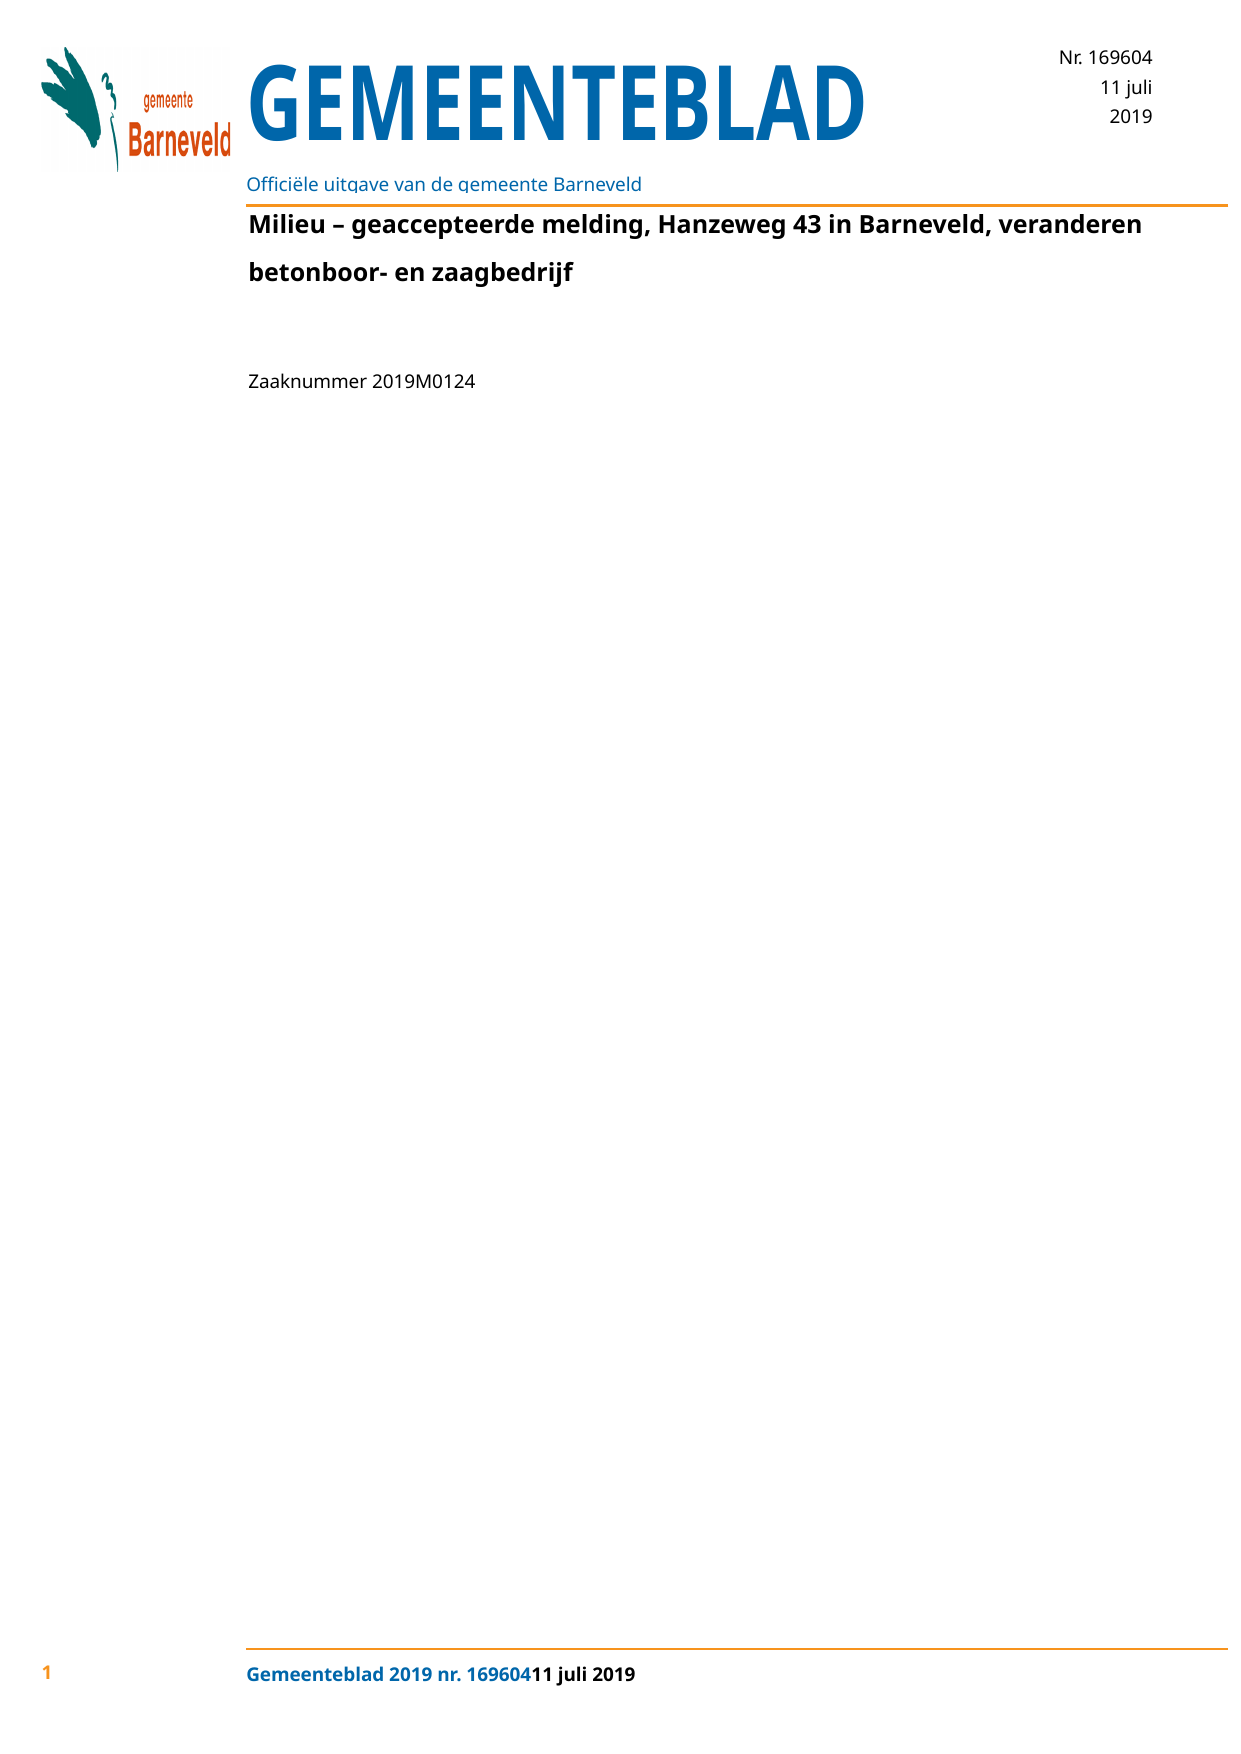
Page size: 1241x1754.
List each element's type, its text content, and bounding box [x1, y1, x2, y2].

picture [41, 47, 231, 172]
text Milieu – geaccepteerde melding, Hanzeweg 43 in Barneveld, veranderen betonboor- en zaagbedrijf [248, 207, 1152, 288]
text Zaaknummer 2019M0124 [248, 368, 1152, 394]
